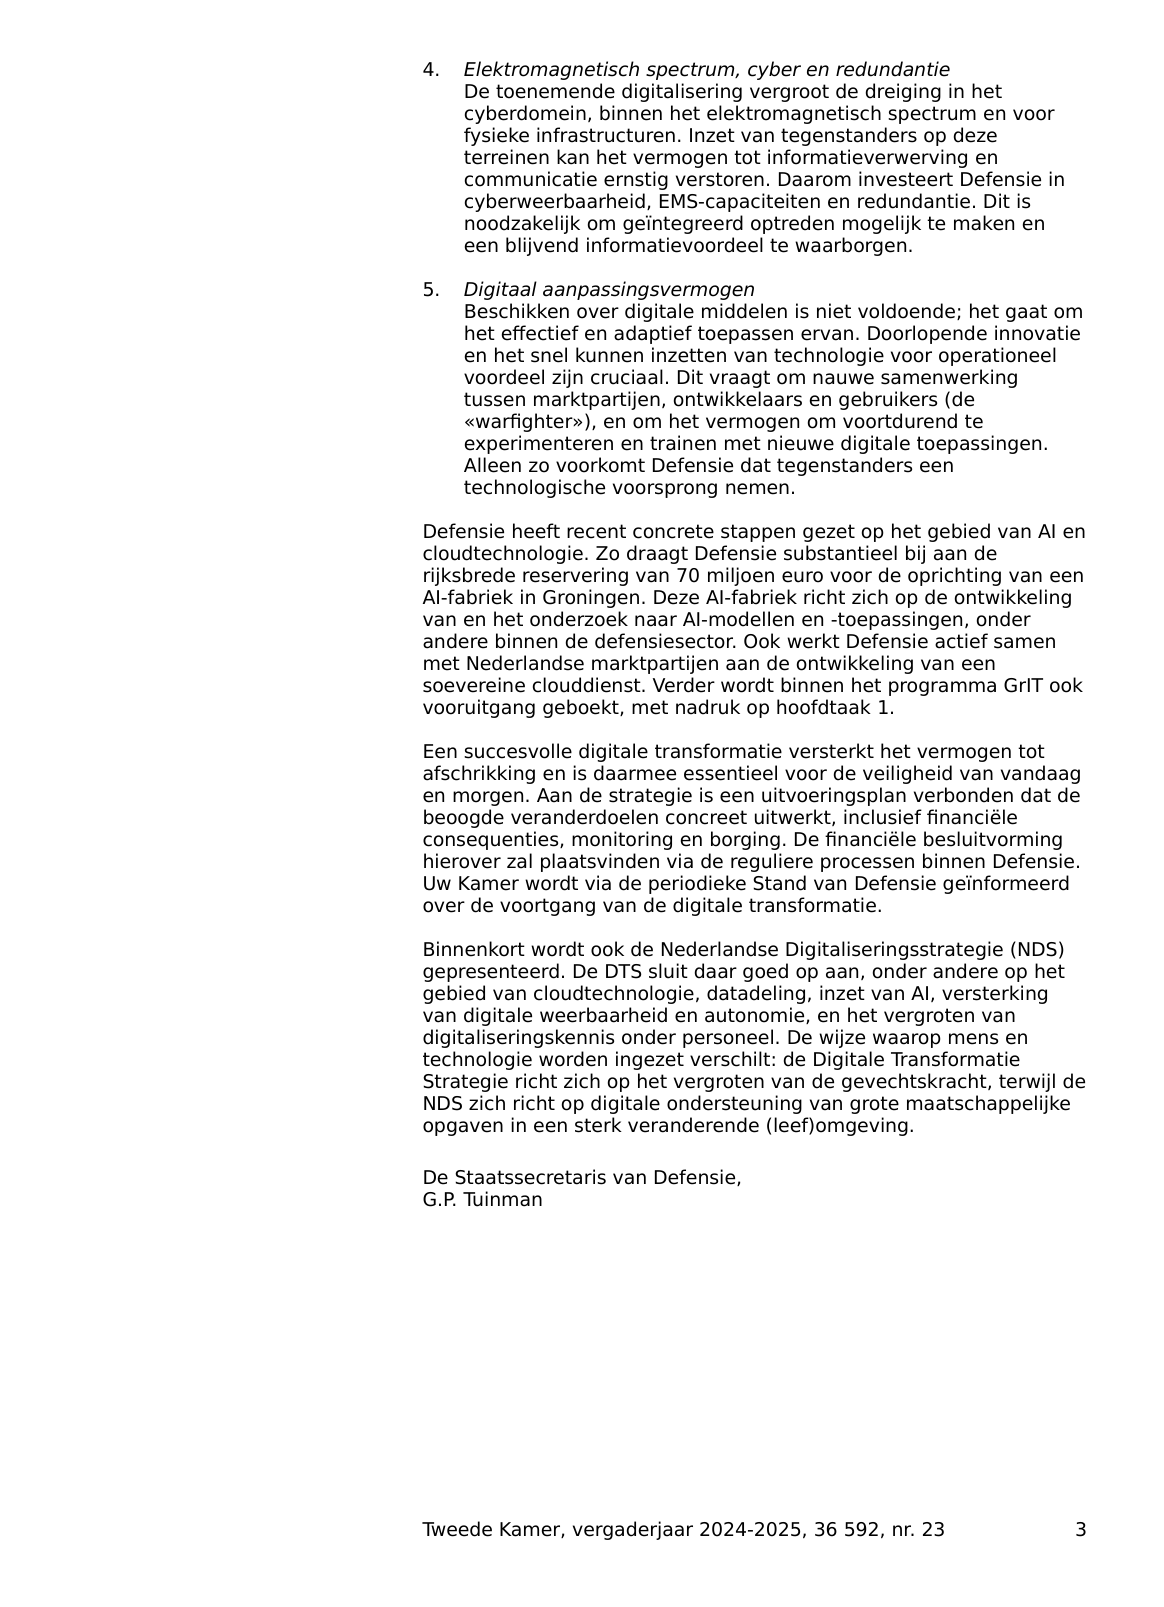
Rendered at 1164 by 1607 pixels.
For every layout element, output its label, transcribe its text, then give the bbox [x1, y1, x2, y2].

text Binnenkort wordt ook de Nederlandse Digitaliseringsstrategie (NDS) gepresenteerd. De DTS sluit daar goed op aan, onder andere op het gebied van cloudtechnologie, datadeling, inzet van AI, versterking van digitale weerbaarheid en autonomie, en het vergroten van digitaliseringskennis onder personeel. De wijze waarop mens en technologie worden ingezet verschilt: de Digitale Transformatie Strategie richt zich op het vergroten van de gevechtskracht, terwijl de NDS zich richt op digitale ondersteuning van grote maatschappelijke opgaven in een sterk veranderende (leef)omgeving. [422, 939, 1087, 1137]
text De Staatssecretaris van Defensie, G.P. Tuinman [422, 1167, 1087, 1211]
text Beschikken over digitale middelen is niet voldoende; het gaat om het effectief en adaptief toepassen ervan. Doorlopende innovatie en het snel kunnen inzetten van technologie voor operationeel voordeel zijn cruciaal. Dit vraagt om nauwe samenwerking tussen marktpartijen, ontwikkelaars en gebruikers (de «warfighter»), en om het vermogen om voortdurend te experimenteren en trainen met nieuwe digitale toepassingen. Alleen zo voorkomt Defensie dat tegenstanders een technologische voorsprong nemen. [464, 301, 1087, 499]
text 4. Elektromagnetisch spectrum, cyber en redundantie [422, 59, 1087, 81]
text Een succesvolle digitale transformatie versterkt het vermogen tot afschrikking en is daarmee essentieel voor de veiligheid van vandaag en morgen. Aan de strategie is een uitvoeringsplan verbonden dat de beoogde veranderdoelen concreet uitwerkt, inclusief financiële consequenties, monitoring en borging. De financiële besluitvorming hierover zal plaatsvinden via de reguliere processen binnen Defensie. Uw Kamer wordt via de periodieke Stand van Defensie geïnformeerd over de voortgang van de digitale transformatie. [422, 741, 1087, 917]
text Defensie heeft recent concrete stappen gezet op het gebied van AI en cloudtechnologie. Zo draagt Defensie substantieel bij aan de rijksbrede reservering van 70 miljoen euro voor de oprichting van een AI-fabriek in Groningen. Deze AI-fabriek richt zich op de ontwikkeling van en het onderzoek naar AI-modellen en -toepassingen, onder andere binnen de defensiesector. Ook werkt Defensie actief samen met Nederlandse marktpartijen aan de ontwikkeling van een soevereine clouddienst. Verder wordt binnen het programma GrIT ook vooruitgang geboekt, met nadruk op hoofdtaak 1. [422, 521, 1087, 719]
text 5. Digitaal aanpassingsvermogen [422, 279, 1087, 301]
text De toenemende digitalisering vergroot de dreiging in het cyberdomein, binnen het elektromagnetisch spectrum en voor fysieke infrastructuren. Inzet van tegenstanders op deze terreinen kan het vermogen tot informatieverwerving en communicatie ernstig verstoren. Daarom investeert Defensie in cyberweerbaarheid, EMS-capaciteiten en redundantie. Dit is noodzakelijk om geïntegreerd optreden mogelijk te maken en een blijvend informatievoordeel te waarborgen. [464, 81, 1087, 257]
